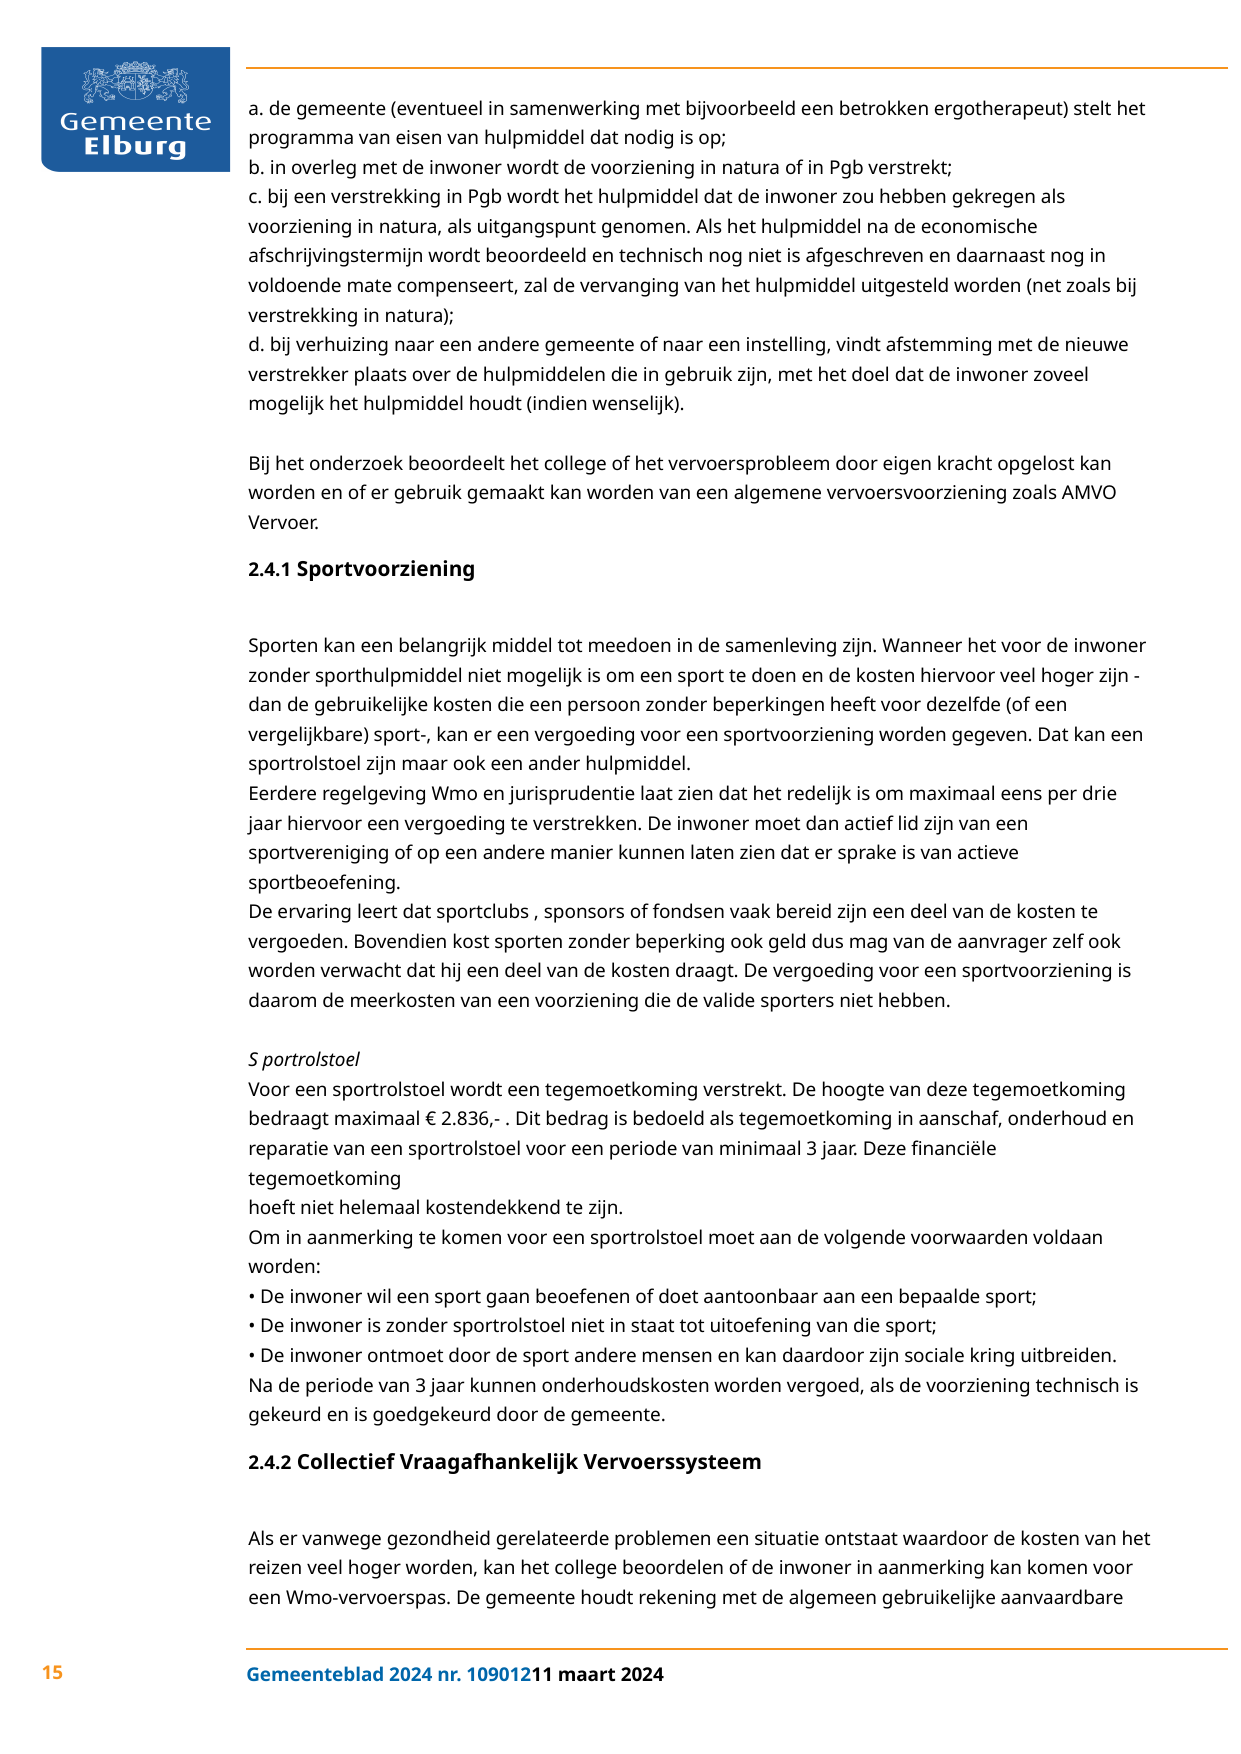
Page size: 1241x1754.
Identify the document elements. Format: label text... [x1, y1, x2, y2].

text • De inwoner wil een sport gaan beoefenen of doet aantoonbaar aan een bepaalde sport; [248, 1283, 1152, 1309]
text a. de gemeente (eventueel in samenwerking met bijvoorbeeld een betrokken ergotherapeut) stelt het programma van eisen van hulpmiddel dat nodig is op; [248, 95, 1152, 150]
text Om in aanmerking te komen voor een sportrolstoel moet aan de volgende voorwaarden voldaan worden: [248, 1224, 1152, 1279]
text Sporten kan een belangrijk middel tot meedoen in de samenleving zijn. Wanneer het voor de inwoner zonder sporthulpmiddel niet mogelijk is om een sport te doen en de kosten hiervoor veel hoger zijn -dan de gebruikelijke kosten die een persoon zonder beperkingen heeft voor dezelfde (of een vergelijkbare) sport-, kan er een vergoeding voor een sportvoorziening worden gegeven. Dat kan een sportrolstoel zijn maar ook een ander hulpmiddel. [248, 632, 1152, 776]
picture [41, 47, 231, 172]
text • De inwoner is zonder sportrolstoel niet in staat tot uitoefening van die sport; [248, 1313, 1152, 1338]
text d. bij verhuizing naar een andere gemeente of naar een instelling, vindt afstemming met de nieuwe verstrekker plaats over de hulpmiddelen die in gebruik zijn, met het doel dat de inwoner zoveel mogelijk het hulpmiddel houdt (indien wenselijk). [248, 331, 1152, 416]
text • De inwoner ontmoet door de sport andere mensen en kan daardoor zijn sociale kring uitbreiden. [248, 1342, 1152, 1368]
text c. bij een verstrekking in Pgb wordt het hulpmiddel dat de inwoner zou hebben gekregen als voorziening in natura, als uitgangspunt genomen. Als het hulpmiddel na de economische afschrijvingstermijn wordt beoordeeld en technisch nog niet is afgeschreven en daarnaast nog in voldoende mate compenseert, zal de vervanging van het hulpmiddel uitgesteld worden (net zoals bij verstrekking in natura); [248, 183, 1152, 328]
text 2.4.1 Sportvoorziening [248, 554, 1152, 583]
text hoeft niet helemaal kostendekkend te zijn. [248, 1194, 1152, 1220]
text b. in overleg met de inwoner wordt de voorziening in natura of in Pgb verstrekt; [248, 154, 1152, 180]
text Als er vanwege gezondheid gerelateerde problemen een situatie ontstaat waardoor de kosten van het reizen veel hoger worden, kan het college beoordelen of de inwoner in aanmerking kan komen voor een Wmo-vervoerspas. De gemeente houdt rekening met de algemeen gebruikelijke aanvaardbare [248, 1525, 1152, 1610]
text 2.4.2 Collectief Vraagafhankelijk Vervoerssysteem [248, 1447, 1152, 1476]
text Bij het onderzoek beoordeelt het college of het vervoersprobleem door eigen kracht opgelost kan worden en of er gebruik gemaakt kan worden van een algemene vervoersvoorziening zoals AMVO Vervoer. [248, 450, 1152, 535]
text bedraagt maximaal € 2.836,- . Dit bedrag is bedoeld als tegemoetkoming in aanschaf, onderhoud en [248, 1106, 1152, 1131]
text S portrolstoel [248, 1046, 1152, 1072]
text reparatie van een sportrolstoel voor een periode van minimaal 3 jaar. Deze financiële tegemoetkoming [248, 1135, 1152, 1191]
text De ervaring leert dat sportclubs , sponsors of fondsen vaak bereid zijn een deel van de kosten te vergoeden. Bovendien kost sporten zonder beperking ook geld dus mag van de aanvrager zelf ook worden verwacht dat hij een deel van de kosten draagt. De vergoeding voor een sportvoorziening is daarom de meerkosten van een voorziening die de valide sporters niet hebben. [248, 898, 1152, 1013]
text Voor een sportrolstoel wordt een tegemoetkoming verstrekt. De hoogte van deze tegemoetkoming [248, 1076, 1152, 1102]
text Eerdere regelgeving Wmo en jurisprudentie laat zien dat het redelijk is om maximaal eens per drie jaar hiervoor een vergoeding te verstrekken. De inwoner moet dan actief lid zijn van een sportvereniging of op een andere manier kunnen laten zien dat er sprake is van actieve sportbeoefening. [248, 780, 1152, 895]
text Na de periode van 3 jaar kunnen onderhoudskosten worden vergoed, als de voorziening technisch is gekeurd en is goedgekeurd door de gemeente. [248, 1372, 1152, 1427]
